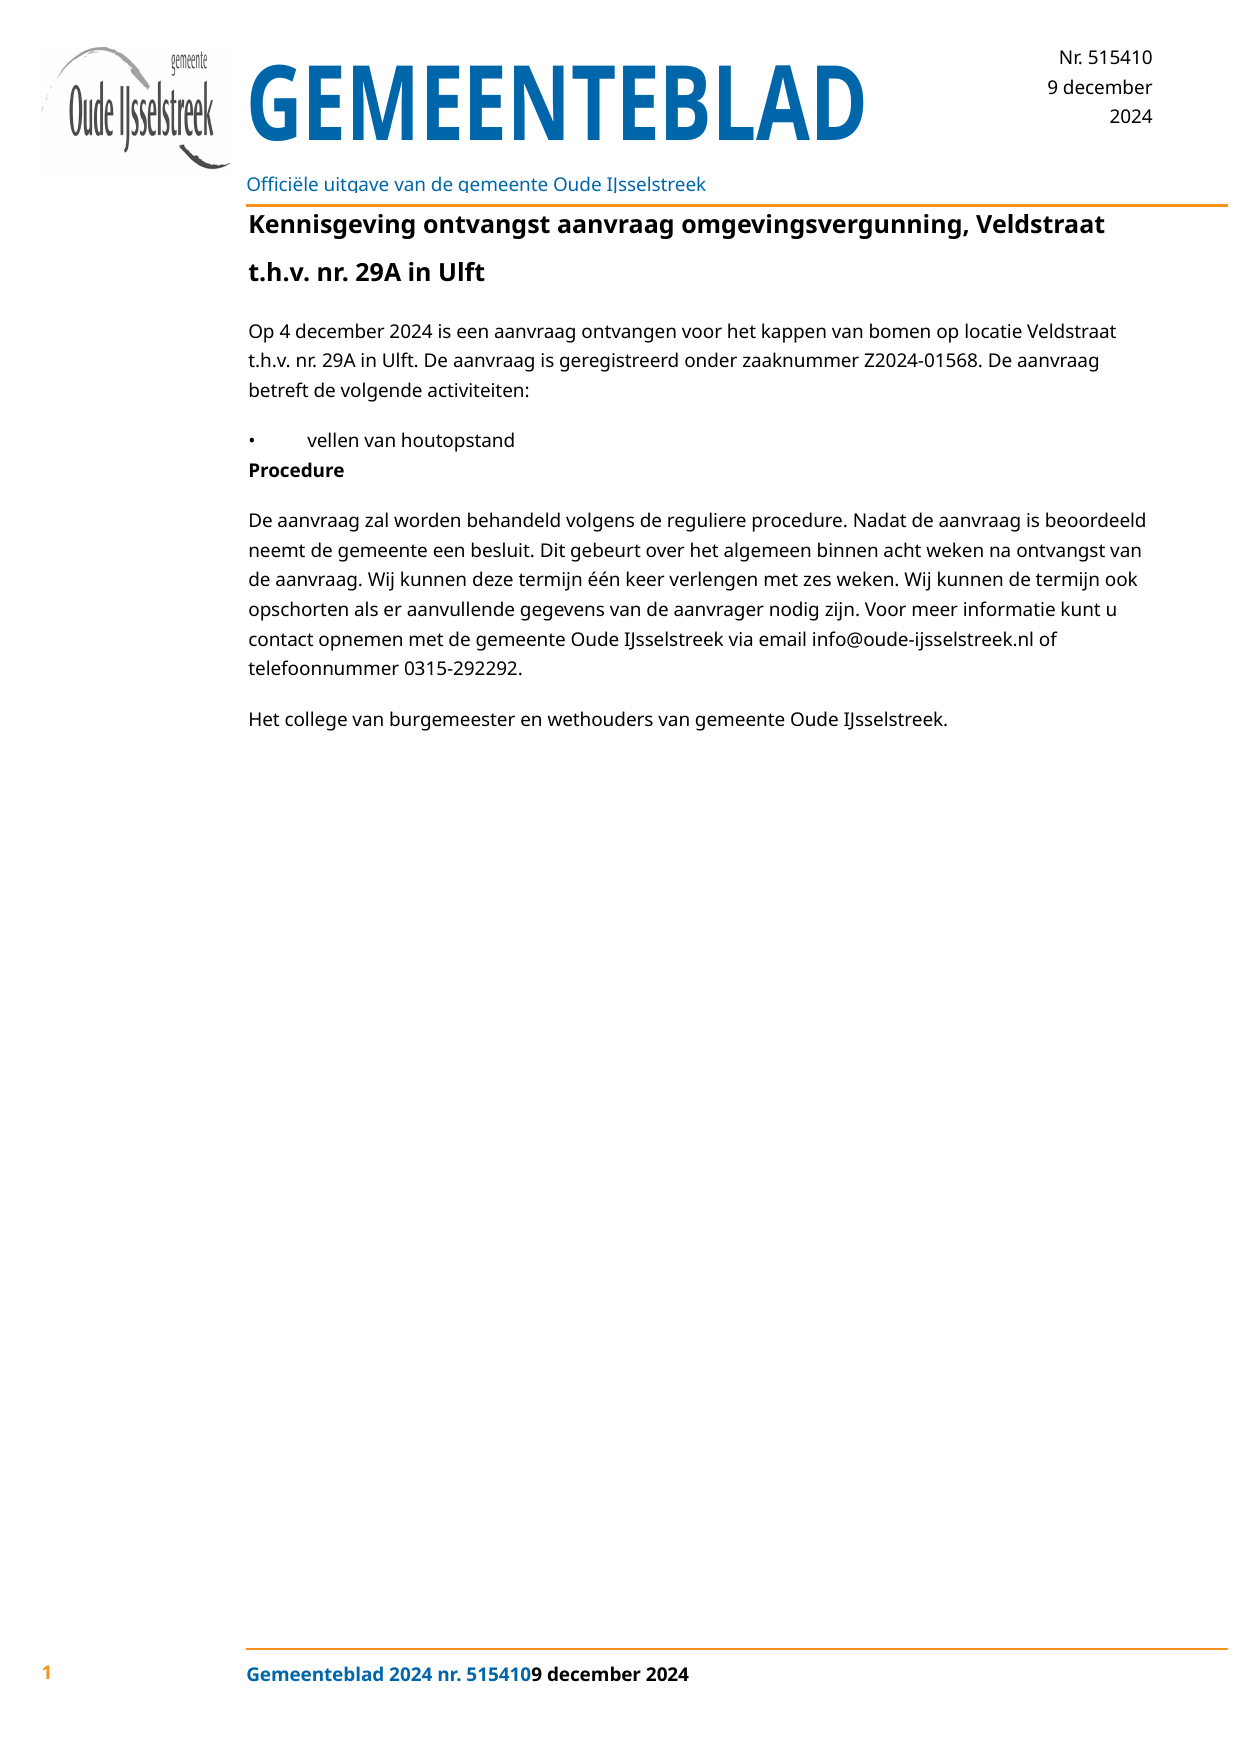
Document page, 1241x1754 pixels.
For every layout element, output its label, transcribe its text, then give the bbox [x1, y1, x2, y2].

text Op 4 december 2024 is een aanvraag ontvangen voor het kappen van bomen op locatie Veldstraat t.h.v. nr. 29A in Ulft. De aanvraag is geregistreerd onder zaaknummer Z2024-01568. De aanvraag betreft de volgende activiteiten: [248, 318, 1152, 403]
text Kennisgeving ontvangst aanvraag omgevingsvergunning, Veldstraat t.h.v. nr. 29A in Ulft [248, 207, 1152, 288]
text Het college van burgemeester en wethouders van gemeente Oude IJsselstreek. [248, 706, 1152, 732]
text Procedure [248, 457, 1152, 483]
picture [41, 47, 231, 172]
text De aanvraag zal worden behandeld volgens de reguliere procedure. Nadat de aanvraag is beoordeeld neemt de gemeente een besluit. Dit gebeurt over het algemeen binnen acht weken na ontvangst van de aanvraag. Wij kunnen deze termijn één keer verlengen met zes weken. Wij kunnen de termijn ook opschorten als er aanvullende gegevens van de aanvrager nodig zijn. Voor meer informatie kunt u contact opnemen met de gemeente Oude IJsselstreek via email info@oude-ijsselstreek.nl of telefoonnummer 0315-292292. [248, 507, 1152, 681]
list vellen van houtopstand [248, 427, 1152, 453]
